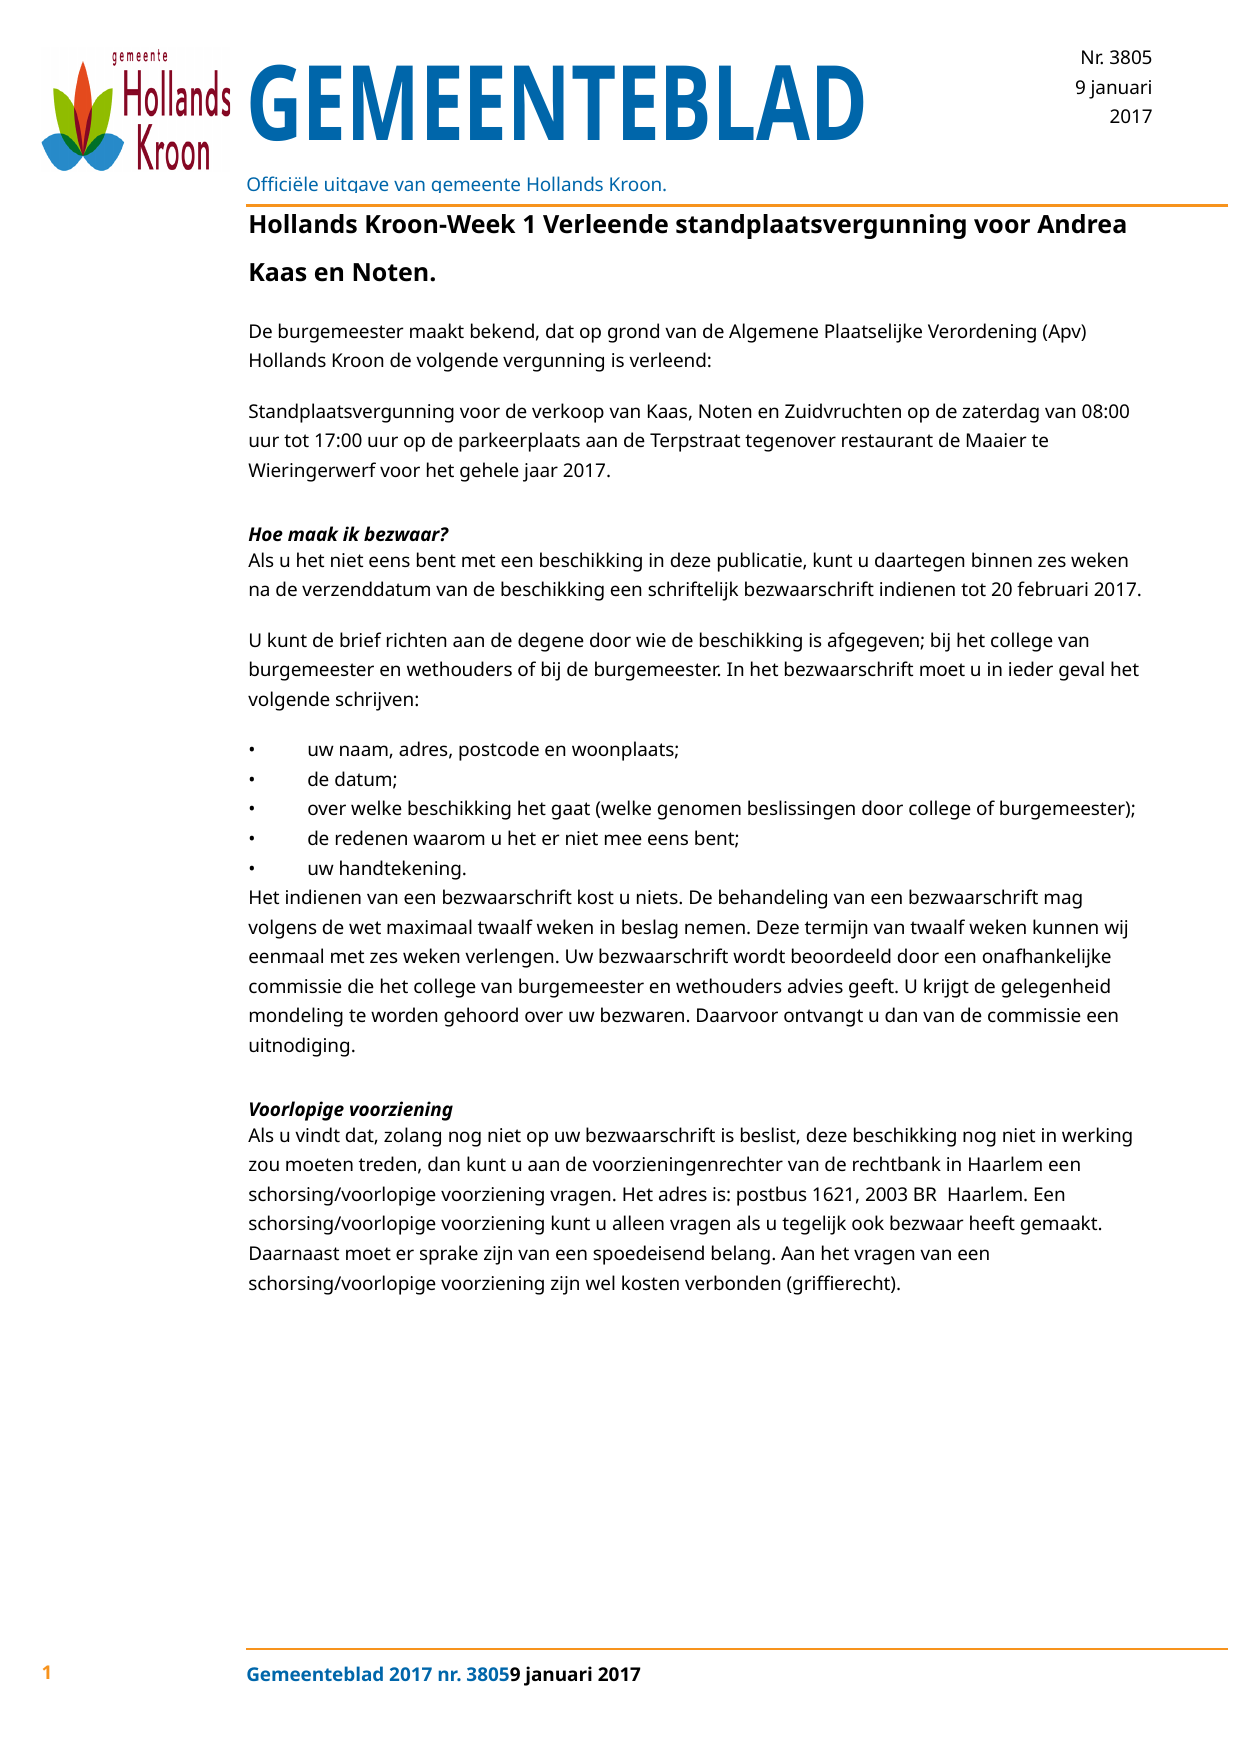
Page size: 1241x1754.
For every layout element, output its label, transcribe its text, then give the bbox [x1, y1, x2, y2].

text U kunt de brief richten aan de degene door wie de beschikking is afgegeven; bij het college van burgemeester en wethouders of bij de burgemeester. In het bezwaarschrift moet u in ieder geval het volgende schrijven: [248, 627, 1152, 712]
list de datum; [248, 766, 1152, 792]
text Voorlopige voorziening [248, 1096, 1152, 1122]
text Als u het niet eens bent met een beschikking in deze publicatie, kunt u daartegen binnen zes weken na de verzenddatum van de beschikking een schriftelijk bezwaarschrift indienen tot 20 februari 2017. [248, 547, 1152, 602]
text De burgemeester maakt bekend, dat op grond van de Algemene Plaatselijke Verordening (Apv) Hollands Kroon de volgende vergunning is verleend: [248, 318, 1152, 373]
list over welke beschikking het gaat (welke genomen beslissingen door college of burgemeester); [248, 796, 1152, 821]
text Als u vindt dat, zolang nog niet op uw bezwaarschrift is beslist, deze beschikking nog niet in werking zou moeten treden, dan kunt u aan de voorzieningenrechter van de rechtbank in Haarlem een schorsing/voorlopige voorziening vragen. Het adres is: postbus 1621, 2003 BR Haarlem. Een schorsing/voorlopige voorziening kunt u alleen vragen als u tegelijk ook bezwaar heeft gemaakt. Daarnaast moet er sprake zijn van een spoedeisend belang. Aan het vragen van een schorsing/voorlopige voorziening zijn wel kosten verbonden (griffierecht). [248, 1122, 1152, 1296]
list de redenen waarom u het er niet mee eens bent; [248, 825, 1152, 851]
list uw handtekening. [248, 855, 1152, 880]
picture [41, 47, 231, 172]
text Hollands Kroon-Week 1 Verleende standplaatsvergunning voor Andrea Kaas en Noten. [248, 207, 1152, 288]
text Het indienen van een bezwaarschrift kost u niets. De behandeling van een bezwaarschrift mag volgens de wet maximaal twaalf weken in beslag nemen. Deze termijn van twaalf weken kunnen wij eenmaal met zes weken verlengen. Uw bezwaarschrift wordt beoordeeld door een onafhankelijke commissie die het college van burgemeester en wethouders advies geeft. U krijgt de gelegenheid mondeling te worden gehoord over uw bezwaren. Daarvoor ontvangt u dan van de commissie een uitnodiging. [248, 884, 1152, 1058]
text Hoe maak ik bezwaar? [248, 521, 1152, 547]
text Standplaatsvergunning voor de verkoop van Kaas, Noten en Zuidvruchten op de zaterdag van 08:00 uur tot 17:00 uur op de parkeerplaats aan de Terpstraat tegenover restaurant de Maaier te Wieringerwerf voor het gehele jaar 2017. [248, 398, 1152, 483]
list uw naam, adres, postcode en woonplaats; [248, 736, 1152, 762]
